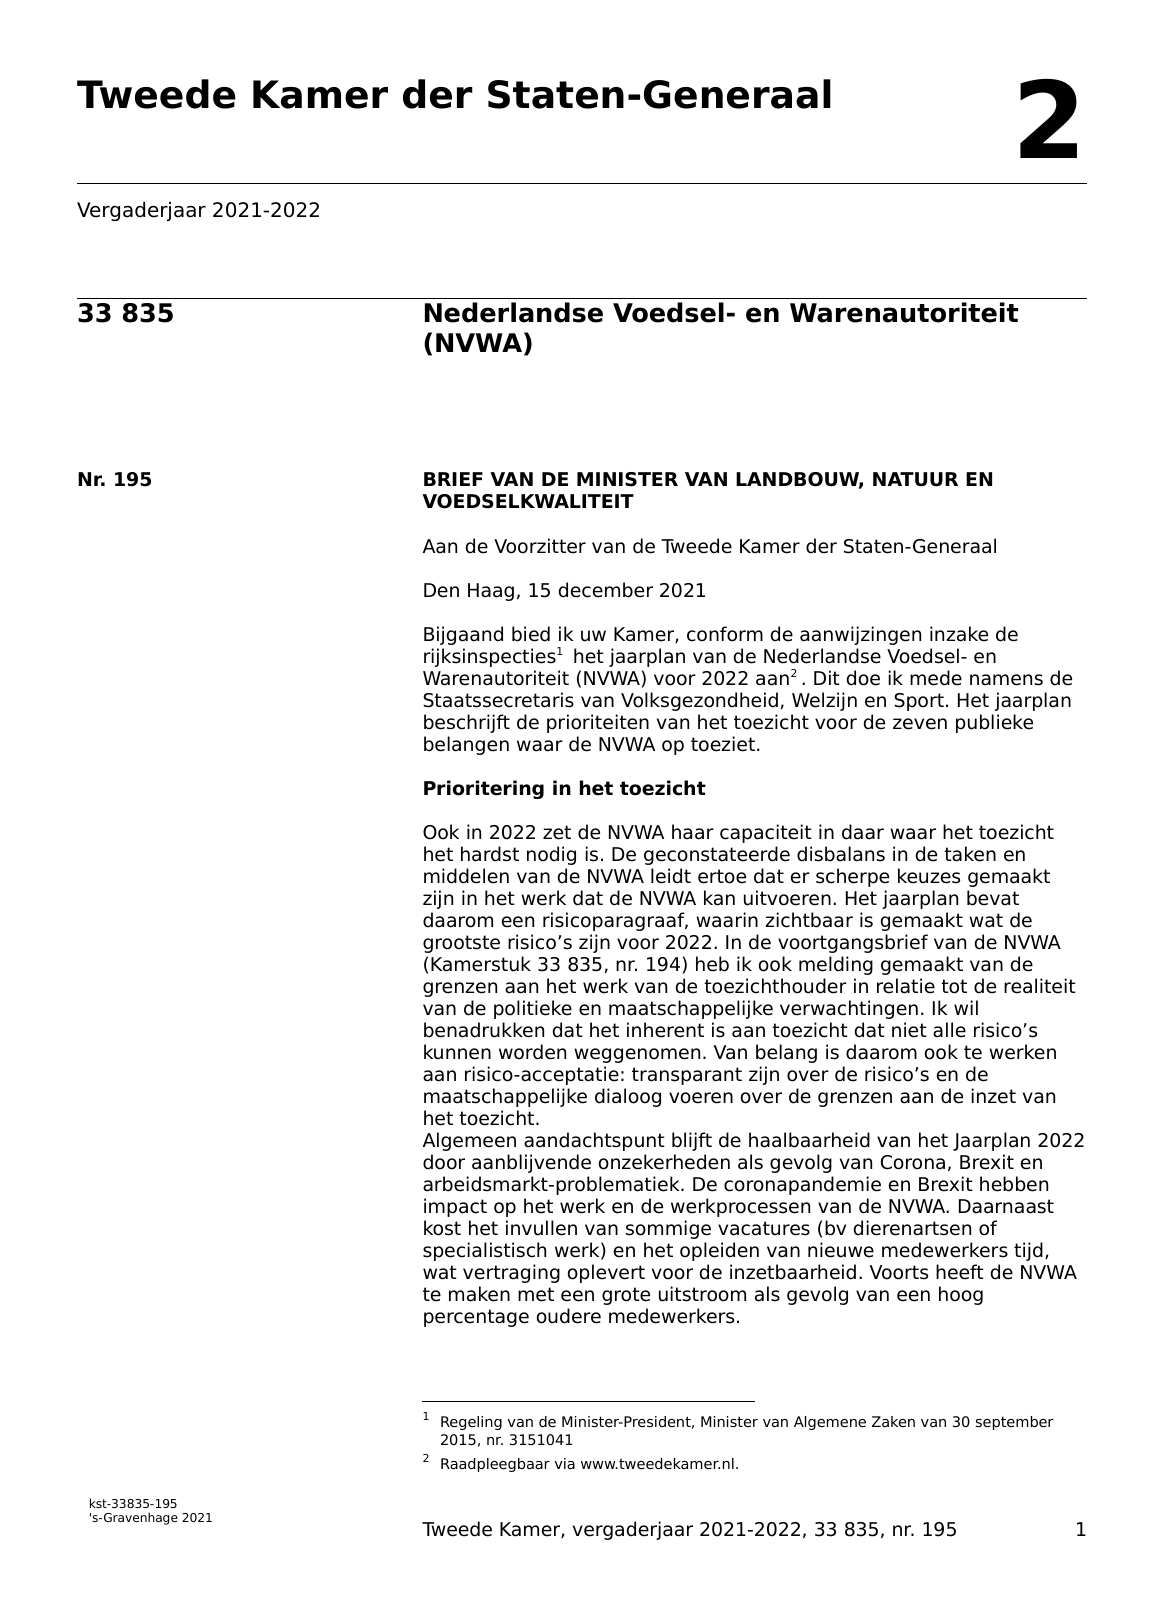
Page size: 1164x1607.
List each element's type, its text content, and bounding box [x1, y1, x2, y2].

text Bijgaand bied ik uw Kamer, conform de aanwijzingen inzake de rijksinspecties het jaarplan van de Nederlandse Voedsel- en Warenautoriteit (NVWA) voor 2022 aan. Dit doe ik mede namens de Staatssecretaris van Volksgezondheid, Welzijn en Sport. Het jaarplan beschrijft de prioriteiten van het toezicht voor de zeven publieke belangen waar de NVWA op toeziet. [422, 624, 1087, 756]
text Aan de Voorzitter van de Tweede Kamer der Staten-Generaal [422, 536, 1087, 557]
text Ook in 2022 zet de NVWA haar capaciteit in daar waar het toezicht het hardst nodig is. De geconstateerde disbalans in de taken en middelen van de NVWA leidt ertoe dat er scherpe keuzes gemaakt zijn in het werk dat de NVWA kan uitvoeren. Het jaarplan bevat daarom een risicoparagraaf, waarin zichtbaar is gemaakt wat de grootste risico’s zijn voor 2022. In de voortgangsbrief van de NVWA (Kamerstuk 33 835, nr. 194) heb ik ook melding gemaakt van de grenzen aan het werk van de toezichthouder in relatie tot de realiteit van de politieke en maatschappelijke verwachtingen. Ik wil benadrukken dat het inherent is aan toezicht dat niet alle risico’s kunnen worden weggenomen. Van belang is daarom ook te werken aan risico-acceptatie: transparant zijn over de risico’s en de maatschappelijke dialoog voeren over de grenzen aan de inzet van het toezicht. [422, 822, 1087, 1130]
text Raadpleegbaar via www.tweedekamer.nl. [422, 1452, 1087, 1474]
text Den Haag, 15 december 2021 [422, 580, 1087, 602]
text kst-33835-195 [88, 1497, 323, 1511]
text Algemeen aandachtspunt blijft de haalbaarheid van het Jaarplan 2022 door aanblijvende onzekerheden als gevolg van Corona, Brexit en arbeidsmarkt-problematiek. De coronapandemie en Brexit hebben impact op het werk en de werkprocessen van de NVWA. Daarnaast kost het invullen van sommige vacatures (bv dierenartsen of specialistisch werk) en het opleiden van nieuwe medewerkers tijd, wat vertraging oplevert voor de inzetbaarheid. Voorts heeft de NVWA te maken met een grote uitstroom als gevolg van een hoog percentage oudere medewerkers. [422, 1130, 1087, 1328]
subtitle Prioritering in het toezicht [422, 778, 1087, 800]
table_cell Vergaderjaar 2021-2022 [77, 184, 1087, 298]
table_header 2 [886, 59, 1087, 183]
subtitle Nr. 195 BRIEF VAN DE MINISTER VAN LANDBOUW, NATUUR EN VOEDSELKWALITEIT [77, 469, 1087, 513]
text Regeling van de Minister-President, Minister van Algemene Zaken van 30 september 2015, nr. 3151041 [422, 1410, 1087, 1449]
text 's-Gravenhage 2021 [88, 1511, 323, 1525]
subtitle 33 835 Nederlandse Voedsel- en Warenautoriteit (NVWA) [77, 299, 1087, 358]
table_header Tweede Kamer der Staten-Generaal [77, 59, 886, 183]
